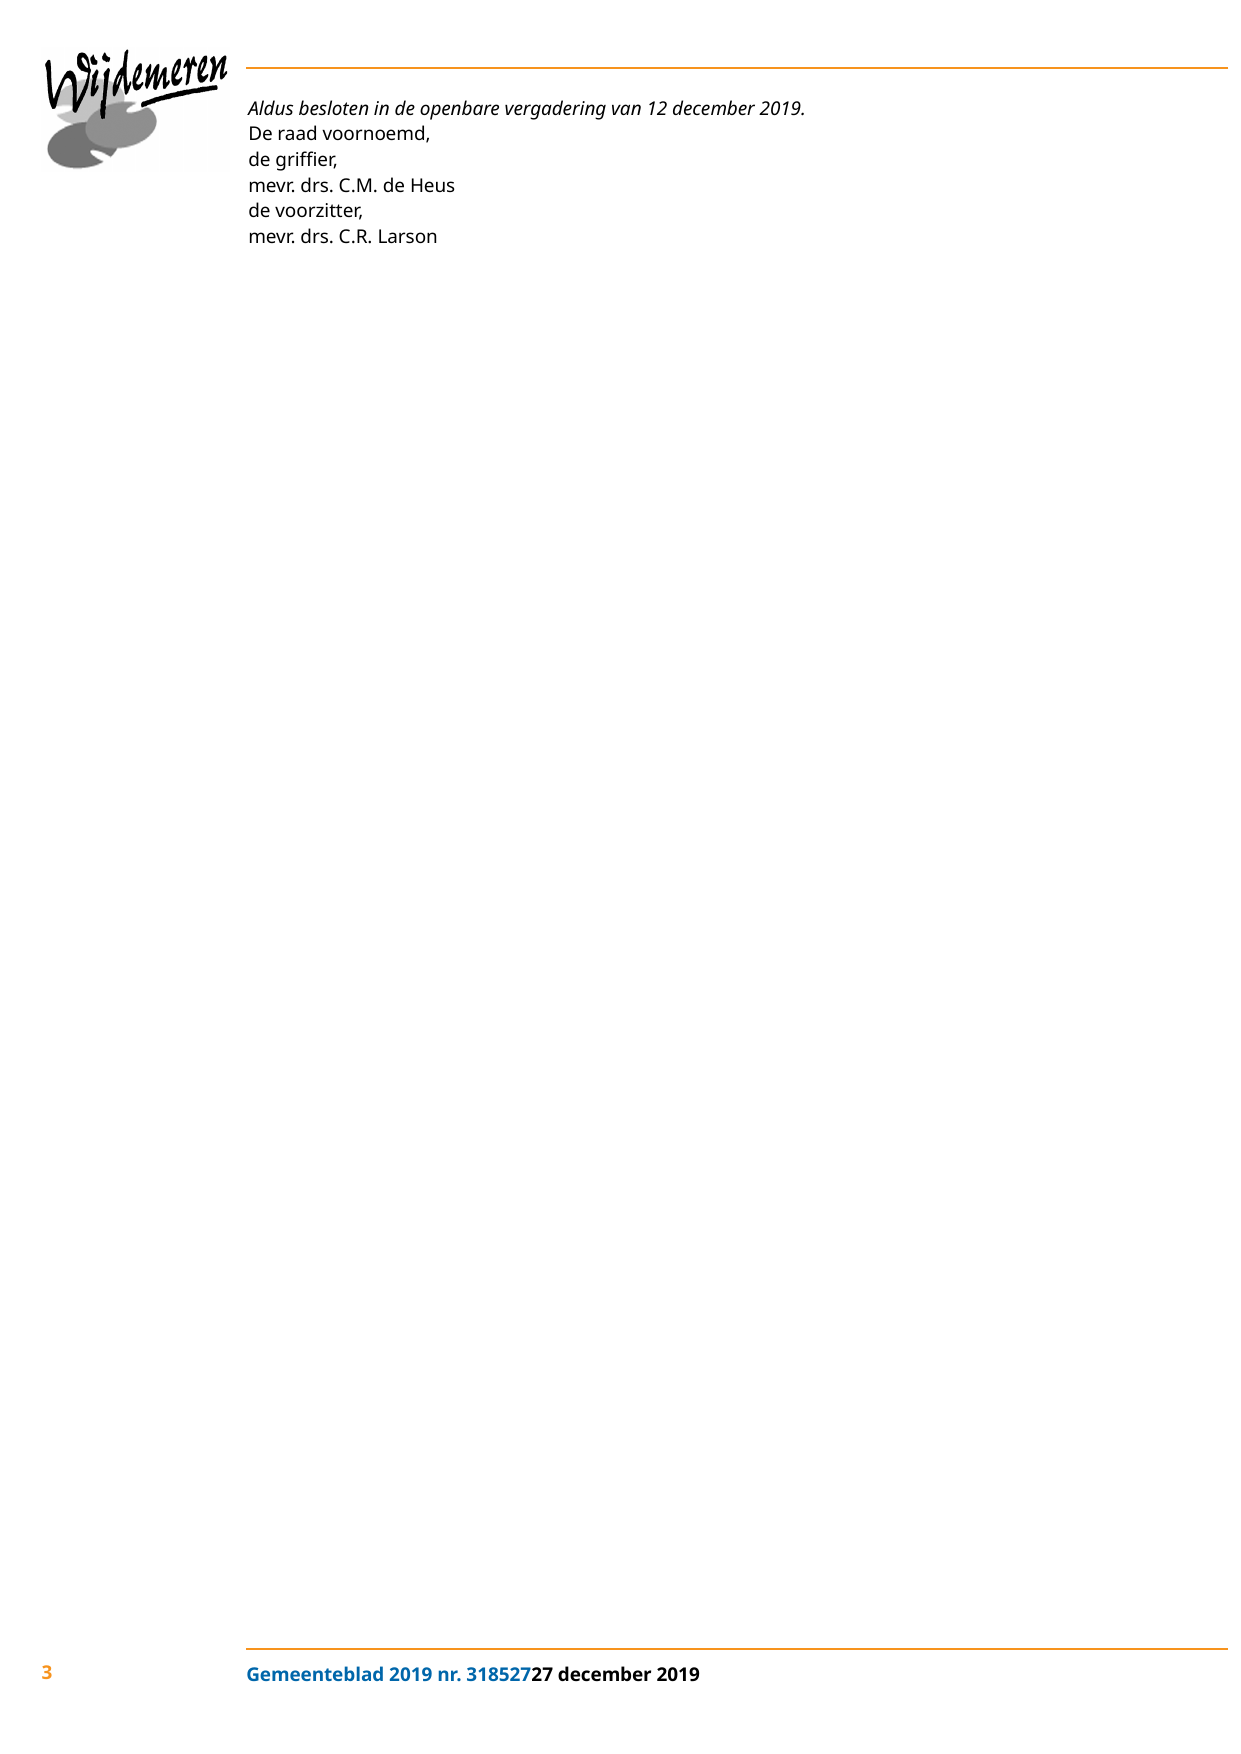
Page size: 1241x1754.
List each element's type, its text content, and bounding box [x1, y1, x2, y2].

text Aldus besloten in de openbare vergadering van 12 december 2019. [248, 95, 1152, 121]
text De raad voornoemd, [248, 121, 1152, 146]
text mevr. drs. C.R. Larson [248, 223, 1152, 249]
text de griffier, [248, 146, 1152, 172]
text mevr. drs. C.M. de Heus [248, 172, 1152, 198]
text de voorzitter, [248, 198, 1152, 223]
picture [41, 47, 231, 172]
